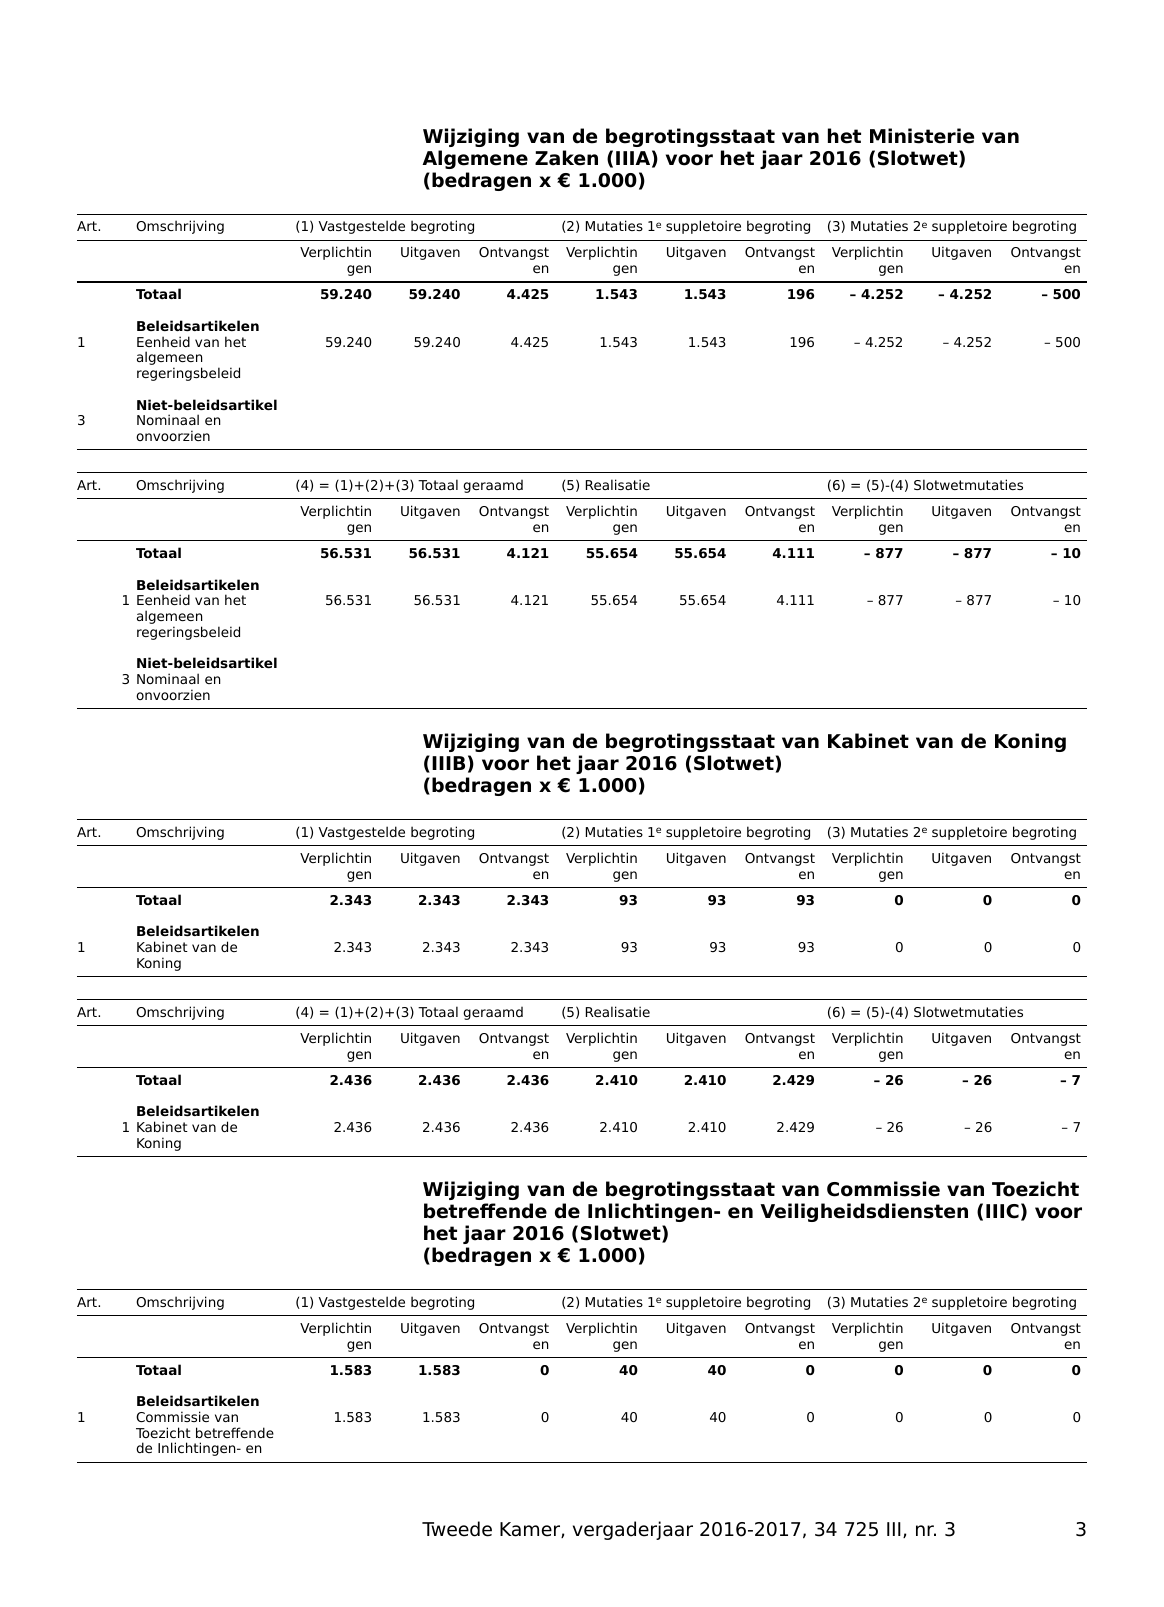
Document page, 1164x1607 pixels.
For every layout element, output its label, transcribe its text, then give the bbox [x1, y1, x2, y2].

table_cell – 500 [998, 283, 1087, 303]
table_cell [732, 577, 821, 593]
table_cell [732, 397, 821, 413]
table_cell 56.531 [289, 593, 378, 640]
table_cell [821, 640, 909, 656]
table_cell – 877 [909, 593, 998, 640]
table_cell 1 [77, 593, 130, 640]
table_cell – 500 [998, 334, 1087, 382]
table_cell 0 [821, 940, 909, 976]
table_cell [909, 1394, 998, 1410]
table_cell [821, 577, 909, 593]
table_cell Verplichtingen [555, 1316, 644, 1357]
table_cell 4.121 [466, 541, 555, 562]
table_cell [555, 908, 644, 924]
table_cell Eenheid van het algemeen regeringsbeleid [130, 593, 289, 640]
table_header (3) Mutaties 2e suppletoire begroting [821, 820, 1087, 845]
table_cell [130, 1379, 289, 1394]
table_cell [644, 1088, 732, 1104]
table_cell [644, 640, 732, 656]
table_cell [644, 656, 732, 672]
table_cell Verplichtingen [555, 241, 644, 281]
table_cell [130, 1026, 289, 1067]
table_cell [909, 303, 998, 319]
table_cell 1.583 [289, 1410, 378, 1462]
table_cell – 26 [909, 1120, 998, 1156]
table_cell Nominaal en onvoorzien [130, 413, 289, 449]
table_header Omschrijving [130, 1000, 289, 1025]
table_cell Uitgaven [909, 1026, 998, 1067]
table_cell [644, 303, 732, 319]
table_cell 2.436 [466, 1120, 555, 1156]
table_cell Ontvangsten [998, 499, 1087, 540]
table_header (6) = (5)-(4) Slotwetmutaties [821, 473, 1087, 498]
table_cell [466, 413, 555, 449]
table_cell [77, 397, 130, 413]
table_cell 0 [821, 1358, 909, 1378]
table_cell 0 [909, 940, 998, 976]
table_cell Uitgaven [909, 499, 998, 540]
table_cell [909, 908, 998, 924]
table_cell [732, 1104, 821, 1120]
table_cell [821, 908, 909, 924]
table_cell Uitgaven [378, 1026, 466, 1067]
table_cell 1 [77, 1410, 130, 1462]
table_header Art. [77, 473, 130, 498]
table_cell [909, 382, 998, 397]
table_header (1) Vastgestelde begroting [289, 1290, 555, 1315]
table_cell 2.343 [466, 940, 555, 976]
table_cell [77, 1104, 130, 1120]
table_cell [289, 908, 378, 924]
table_cell Nominaal en onvoorzien [130, 672, 289, 708]
table_cell Verplichtingen [821, 1316, 909, 1357]
table_cell [998, 1104, 1087, 1120]
table_cell [644, 577, 732, 593]
table_cell Ontvangsten [466, 241, 555, 281]
table_cell Verplichtingen [289, 241, 378, 281]
table_cell [732, 1394, 821, 1410]
table_cell 0 [732, 1410, 821, 1462]
table_cell Kabinet van de Koning [130, 1120, 289, 1156]
table_cell Uitgaven [378, 499, 466, 540]
table_cell [77, 888, 130, 908]
table_cell [644, 413, 732, 449]
text Wijziging van de begrotingsstaat van Kabinet van de Koning (IIIB) voor het jaar 2016 (Slotwet) [422, 731, 1087, 775]
table_header (1) Vastgestelde begroting [289, 215, 555, 239]
table_header Art. [77, 1000, 130, 1025]
table_cell [998, 303, 1087, 319]
table_cell [77, 283, 130, 303]
table_cell Uitgaven [378, 241, 466, 281]
table_cell [77, 1379, 130, 1394]
table_cell Verplichtingen [289, 1026, 378, 1067]
table_cell 59.240 [378, 283, 466, 303]
table_cell [732, 413, 821, 449]
text (bedragen x € 1.000) [422, 1245, 1087, 1267]
table_cell [998, 562, 1087, 577]
table_cell Totaal [130, 888, 289, 908]
table_cell [998, 640, 1087, 656]
table_cell [466, 1088, 555, 1104]
table_header (4) = (1)+(2)+(3) Totaal geraamd [289, 1000, 555, 1025]
table_cell [77, 382, 130, 397]
table_cell [555, 1088, 644, 1104]
table_cell [466, 562, 555, 577]
table_cell [644, 562, 732, 577]
table_cell [130, 640, 289, 656]
table_cell [289, 1088, 378, 1104]
table_cell [644, 397, 732, 413]
table_cell [378, 924, 466, 940]
table_cell [289, 924, 378, 940]
table_cell [998, 577, 1087, 593]
table_cell – 7 [998, 1068, 1087, 1088]
table_header Art. [77, 1290, 130, 1315]
table_cell [289, 303, 378, 319]
table_cell 2.410 [555, 1120, 644, 1156]
table_cell 56.531 [289, 541, 378, 562]
table_cell Niet-beleidsartikel [130, 656, 289, 672]
table_cell [821, 413, 909, 449]
table_cell [555, 319, 644, 334]
table_cell 93 [732, 940, 821, 976]
table_cell 4.121 [466, 593, 555, 640]
table_cell [466, 382, 555, 397]
table_cell 1 [77, 334, 130, 382]
table_cell – 877 [821, 541, 909, 562]
table_cell [77, 1068, 130, 1088]
table_cell Verplichtingen [821, 241, 909, 281]
table_cell – 877 [821, 593, 909, 640]
table_cell Uitgaven [644, 499, 732, 540]
table_cell [130, 846, 289, 887]
table_cell Uitgaven [644, 846, 732, 887]
table_cell Ontvangsten [732, 499, 821, 540]
table_cell [130, 499, 289, 540]
table_cell Verplichtingen [821, 1026, 909, 1067]
table_cell [77, 319, 130, 334]
table_cell [998, 924, 1087, 940]
table_cell 0 [821, 888, 909, 908]
table_cell [378, 1379, 466, 1394]
table_cell 56.531 [378, 541, 466, 562]
table_cell Totaal [130, 1068, 289, 1088]
table_cell [77, 541, 130, 562]
table_cell 0 [909, 1358, 998, 1378]
table_cell [998, 656, 1087, 672]
table_cell Uitgaven [909, 241, 998, 281]
table_cell 1.543 [555, 283, 644, 303]
table_cell 1 [77, 1120, 130, 1156]
table_header Omschrijving [130, 473, 289, 498]
table_cell 2.436 [378, 1120, 466, 1156]
table_cell 0 [909, 888, 998, 908]
table_cell 4.425 [466, 334, 555, 382]
table_cell 2.429 [732, 1068, 821, 1088]
table_cell [555, 303, 644, 319]
table_cell 2.436 [289, 1120, 378, 1156]
table_cell Ontvangsten [732, 1316, 821, 1357]
table_cell Uitgaven [378, 846, 466, 887]
table_cell 0 [909, 1410, 998, 1462]
table_cell – 26 [909, 1068, 998, 1088]
table_cell [77, 924, 130, 940]
table_cell 0 [466, 1358, 555, 1378]
table_cell [466, 672, 555, 708]
table_cell [909, 1104, 998, 1120]
table_cell 2.410 [644, 1120, 732, 1156]
table_cell [998, 1088, 1087, 1104]
table_cell [77, 1394, 130, 1410]
table_cell Verplichtingen [821, 499, 909, 540]
table_cell 59.240 [289, 334, 378, 382]
table_cell [555, 640, 644, 656]
table_cell [998, 397, 1087, 413]
table_cell 40 [644, 1410, 732, 1462]
table_header Omschrijving [130, 820, 289, 845]
table_cell [77, 656, 130, 672]
table_cell [289, 656, 378, 672]
table_cell 93 [644, 940, 732, 976]
table_cell [821, 1104, 909, 1120]
table_cell 4.111 [732, 541, 821, 562]
table_cell [466, 577, 555, 593]
text (bedragen x € 1.000) [422, 775, 1087, 797]
table_cell 3 [77, 413, 130, 449]
table_cell [378, 672, 466, 708]
table_cell Ontvangsten [466, 499, 555, 540]
table_cell [644, 1104, 732, 1120]
table_cell – 4.252 [821, 283, 909, 303]
table_cell [555, 656, 644, 672]
table_cell [378, 303, 466, 319]
table_cell 2.343 [289, 888, 378, 908]
table_cell 0 [998, 888, 1087, 908]
table_cell [909, 577, 998, 593]
table_cell 196 [732, 334, 821, 382]
table_cell Totaal [130, 541, 289, 562]
table_cell [130, 562, 289, 577]
table_cell [378, 382, 466, 397]
table_cell [732, 319, 821, 334]
table_cell [821, 303, 909, 319]
table_cell [378, 562, 466, 577]
table_cell [466, 640, 555, 656]
table_cell Ontvangsten [998, 846, 1087, 887]
table_header (3) Mutaties 2e suppletoire begroting [821, 1290, 1087, 1315]
table_cell [732, 382, 821, 397]
table_cell – 10 [998, 541, 1087, 562]
table_cell 1.583 [378, 1358, 466, 1378]
table_cell 0 [998, 940, 1087, 976]
table_cell [555, 1394, 644, 1410]
table_cell [378, 908, 466, 924]
table_cell [130, 241, 289, 281]
table_cell 3 [77, 672, 130, 708]
table_cell [998, 672, 1087, 708]
table_cell [289, 382, 378, 397]
table_cell Beleidsartikelen [130, 924, 289, 940]
table_cell [998, 908, 1087, 924]
table_cell [732, 562, 821, 577]
table_cell 93 [555, 888, 644, 908]
table_cell [909, 1379, 998, 1394]
table_cell 40 [555, 1358, 644, 1378]
table_cell [378, 577, 466, 593]
table_cell Beleidsartikelen [130, 1104, 289, 1120]
table_cell [821, 1088, 909, 1104]
table_header (2) Mutaties 1e suppletoire begroting [555, 1290, 821, 1315]
table_cell [378, 640, 466, 656]
table_cell [289, 319, 378, 334]
table_cell 4.425 [466, 283, 555, 303]
table_cell [909, 672, 998, 708]
table_cell Verplichtingen [555, 1026, 644, 1067]
table_cell 2.436 [289, 1068, 378, 1088]
table_header (2) Mutaties 1e suppletoire begroting [555, 820, 821, 845]
table_cell 0 [466, 1410, 555, 1462]
table_cell [555, 924, 644, 940]
table_cell [732, 640, 821, 656]
table_cell 93 [644, 888, 732, 908]
table_cell [732, 672, 821, 708]
table_cell Eenheid van het algemeen regeringsbeleid [130, 334, 289, 382]
table_cell Verplichtingen [289, 846, 378, 887]
table_cell Ontvangsten [466, 846, 555, 887]
table_cell [555, 672, 644, 708]
text (bedragen x € 1.000) [422, 169, 1087, 192]
table_cell – 26 [821, 1068, 909, 1088]
table_header (3) Mutaties 2e suppletoire begroting [821, 215, 1087, 239]
table_cell [289, 562, 378, 577]
table_cell [909, 319, 998, 334]
text Wijziging van de begrotingsstaat van het Ministerie van Algemene Zaken (IIIA) voor het jaar 2016 (Slotwet) [422, 126, 1087, 169]
table_header Omschrijving [130, 1290, 289, 1315]
table_cell [466, 397, 555, 413]
table_cell [555, 413, 644, 449]
table_cell [77, 1316, 130, 1357]
table_cell 2.343 [466, 888, 555, 908]
table_cell Uitgaven [644, 1316, 732, 1357]
table_cell 1.583 [289, 1358, 378, 1378]
table_cell 93 [555, 940, 644, 976]
table_cell 0 [998, 1358, 1087, 1378]
table_cell [998, 319, 1087, 334]
table_cell [821, 319, 909, 334]
table_cell [289, 640, 378, 656]
table_cell [130, 382, 289, 397]
table_cell – 4.252 [909, 283, 998, 303]
table_cell 2.410 [555, 1068, 644, 1088]
table_cell [77, 303, 130, 319]
table_cell [555, 577, 644, 593]
table_cell Verplichtingen [555, 499, 644, 540]
table_cell [77, 577, 130, 593]
table_cell 0 [821, 1410, 909, 1462]
table_cell [909, 656, 998, 672]
table_cell [821, 672, 909, 708]
table_cell [289, 577, 378, 593]
table_cell Niet-beleidsartikel [130, 397, 289, 413]
table_header Omschrijving [130, 215, 289, 239]
table_cell [732, 303, 821, 319]
table_cell – 877 [909, 541, 998, 562]
table_cell [77, 908, 130, 924]
table_cell Ontvangsten [998, 1316, 1087, 1357]
table_cell 1.543 [644, 334, 732, 382]
table_cell [378, 397, 466, 413]
table_cell – 26 [821, 1120, 909, 1156]
table_cell [644, 924, 732, 940]
table_cell [821, 656, 909, 672]
table_cell – 10 [998, 593, 1087, 640]
table_cell 196 [732, 283, 821, 303]
table_header (5) Realisatie [555, 1000, 821, 1025]
table_cell 0 [998, 1410, 1087, 1462]
table_cell [644, 1394, 732, 1410]
table_cell 2.436 [378, 1068, 466, 1088]
table_cell [466, 656, 555, 672]
table_cell 55.654 [644, 593, 732, 640]
table_cell [77, 1358, 130, 1378]
table_header (4) = (1)+(2)+(3) Totaal geraamd [289, 473, 555, 498]
table_cell [130, 303, 289, 319]
table_cell 55.654 [555, 541, 644, 562]
table_cell Totaal [130, 1358, 289, 1378]
table_cell Verplichtingen [555, 846, 644, 887]
table_cell 4.111 [732, 593, 821, 640]
table_cell [289, 1379, 378, 1394]
table_cell [289, 672, 378, 708]
table_cell 93 [732, 888, 821, 908]
table_cell [289, 1394, 378, 1410]
table_cell 40 [644, 1358, 732, 1378]
table_cell [378, 656, 466, 672]
table_cell [378, 1394, 466, 1410]
table_cell 2.343 [378, 888, 466, 908]
table_cell [77, 846, 130, 887]
table_cell Beleidsartikelen [130, 1394, 289, 1410]
table_cell 1.543 [644, 283, 732, 303]
table_cell Ontvangsten [998, 1026, 1087, 1067]
table_cell [466, 924, 555, 940]
table_cell 2.436 [466, 1068, 555, 1088]
table_cell Kabinet van de Koning [130, 940, 289, 976]
table_cell 59.240 [378, 334, 466, 382]
table_cell 0 [732, 1358, 821, 1378]
table_cell [909, 413, 998, 449]
table_cell – 7 [998, 1120, 1087, 1156]
table_cell [732, 908, 821, 924]
table_cell [466, 1394, 555, 1410]
table_cell [378, 1104, 466, 1120]
table_cell [289, 1104, 378, 1120]
table_cell Uitgaven [909, 846, 998, 887]
table_cell Ontvangsten [732, 1026, 821, 1067]
table_cell – 4.252 [821, 334, 909, 382]
table_cell [466, 303, 555, 319]
table_cell [378, 319, 466, 334]
table_cell [732, 924, 821, 940]
table_cell [77, 1026, 130, 1067]
table_cell Beleidsartikelen [130, 319, 289, 334]
table_cell [821, 1394, 909, 1410]
table_cell 1 [77, 940, 130, 976]
table_cell [909, 562, 998, 577]
table_cell Commissie van Toezicht betreffende de Inlichtingen- en [130, 1410, 289, 1462]
text Wijziging van de begrotingsstaat van Commissie van Toezicht betreffende de Inlichtingen- en Veiligheidsdiensten (IIIC) voor het jaar 2016 (Slotwet) [422, 1179, 1087, 1245]
table_cell 55.654 [555, 593, 644, 640]
table_cell [909, 640, 998, 656]
table_cell Verplichtingen [821, 846, 909, 887]
table_cell [644, 908, 732, 924]
table_cell Beleidsartikelen [130, 577, 289, 593]
table_cell [732, 656, 821, 672]
table_cell [466, 908, 555, 924]
table_cell [466, 319, 555, 334]
table_cell 2.429 [732, 1120, 821, 1156]
table_cell 2.343 [378, 940, 466, 976]
table_cell [821, 924, 909, 940]
table_cell 55.654 [644, 541, 732, 562]
table_cell Ontvangsten [998, 241, 1087, 281]
table_cell 1.583 [378, 1410, 466, 1462]
table_header (2) Mutaties 1e suppletoire begroting [555, 215, 821, 239]
table_cell [378, 413, 466, 449]
table_cell [998, 382, 1087, 397]
table_cell [821, 562, 909, 577]
table_cell [821, 1379, 909, 1394]
table_cell Ontvangsten [732, 846, 821, 887]
table_header Art. [77, 820, 130, 845]
table_cell Verplichtingen [289, 1316, 378, 1357]
table_cell [732, 1088, 821, 1104]
table_cell [909, 397, 998, 413]
table_cell 56.531 [378, 593, 466, 640]
table_cell [289, 397, 378, 413]
table_cell 2.343 [289, 940, 378, 976]
table_cell [378, 1088, 466, 1104]
table_cell 40 [555, 1410, 644, 1462]
table_cell [130, 1316, 289, 1357]
table_cell [821, 397, 909, 413]
table_cell [555, 382, 644, 397]
table_cell Ontvangsten [466, 1316, 555, 1357]
table_cell [130, 908, 289, 924]
table_cell [998, 1394, 1087, 1410]
table_cell [909, 1088, 998, 1104]
table_cell 59.240 [289, 283, 378, 303]
table_cell [555, 1104, 644, 1120]
table_cell [130, 1088, 289, 1104]
table_cell Ontvangsten [466, 1026, 555, 1067]
table_cell [644, 382, 732, 397]
table_cell [77, 241, 130, 281]
table_header (6) = (5)-(4) Slotwetmutaties [821, 1000, 1087, 1025]
table_cell Totaal [130, 283, 289, 303]
table_cell [644, 319, 732, 334]
table_cell [555, 562, 644, 577]
table_cell [77, 1088, 130, 1104]
table_cell [555, 397, 644, 413]
table_cell Uitgaven [378, 1316, 466, 1357]
table_cell Ontvangsten [732, 241, 821, 281]
table_cell [998, 413, 1087, 449]
table_header (1) Vastgestelde begroting [289, 820, 555, 845]
table_cell [998, 1379, 1087, 1394]
table_cell 1.543 [555, 334, 644, 382]
table_cell [644, 672, 732, 708]
table_cell [466, 1379, 555, 1394]
table_cell [909, 924, 998, 940]
table_cell Uitgaven [644, 1026, 732, 1067]
table_cell – 4.252 [909, 334, 998, 382]
table_cell Verplichtingen [289, 499, 378, 540]
table_cell Uitgaven [644, 241, 732, 281]
table_cell [77, 640, 130, 656]
table_cell [289, 413, 378, 449]
table_header (5) Realisatie [555, 473, 821, 498]
table_cell [821, 382, 909, 397]
table_cell 2.410 [644, 1068, 732, 1088]
table_cell [77, 562, 130, 577]
table_cell [77, 499, 130, 540]
table_cell Uitgaven [909, 1316, 998, 1357]
table_cell [644, 1379, 732, 1394]
table_header Art. [77, 215, 130, 239]
table_cell [466, 1104, 555, 1120]
table_cell [555, 1379, 644, 1394]
table_cell [732, 1379, 821, 1394]
